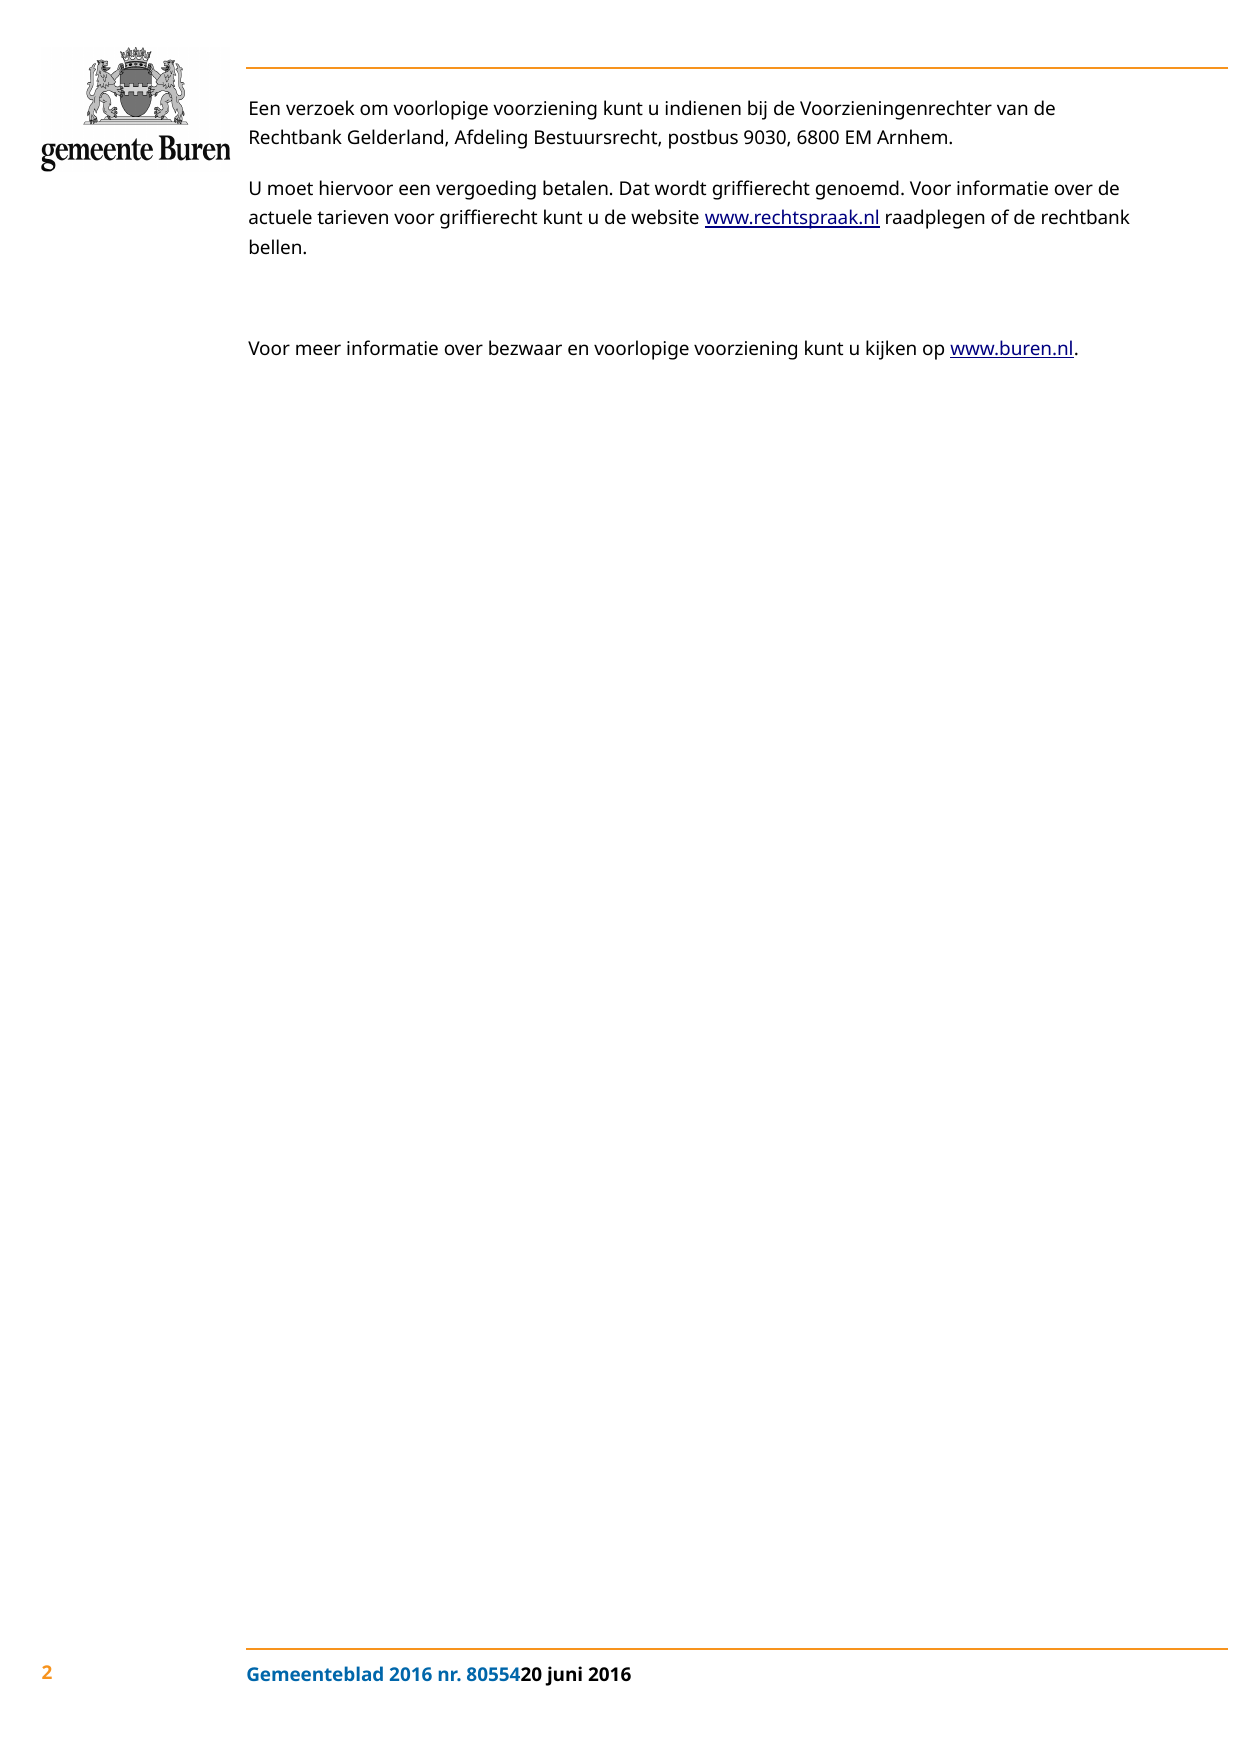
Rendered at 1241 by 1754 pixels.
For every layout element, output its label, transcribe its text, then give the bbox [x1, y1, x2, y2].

text Voor meer informatie over bezwaar en voorlopige voorziening kunt u kijken op www.buren.nl. [248, 335, 1152, 361]
text U moet hiervoor een vergoeding betalen. Dat wordt griffierecht genoemd. Voor informatie over de actuele tarieven voor griffierecht kunt u de website www.rechtspraak.nl raadplegen of de rechtbank bellen. [248, 175, 1152, 260]
picture [41, 47, 231, 172]
text Een verzoek om voorlopige voorziening kunt u indienen bij de Voorzieningenrechter van de Rechtbank Gelderland, Afdeling Bestuursrecht, postbus 9030, 6800 EM Arnhem. [248, 95, 1152, 150]
